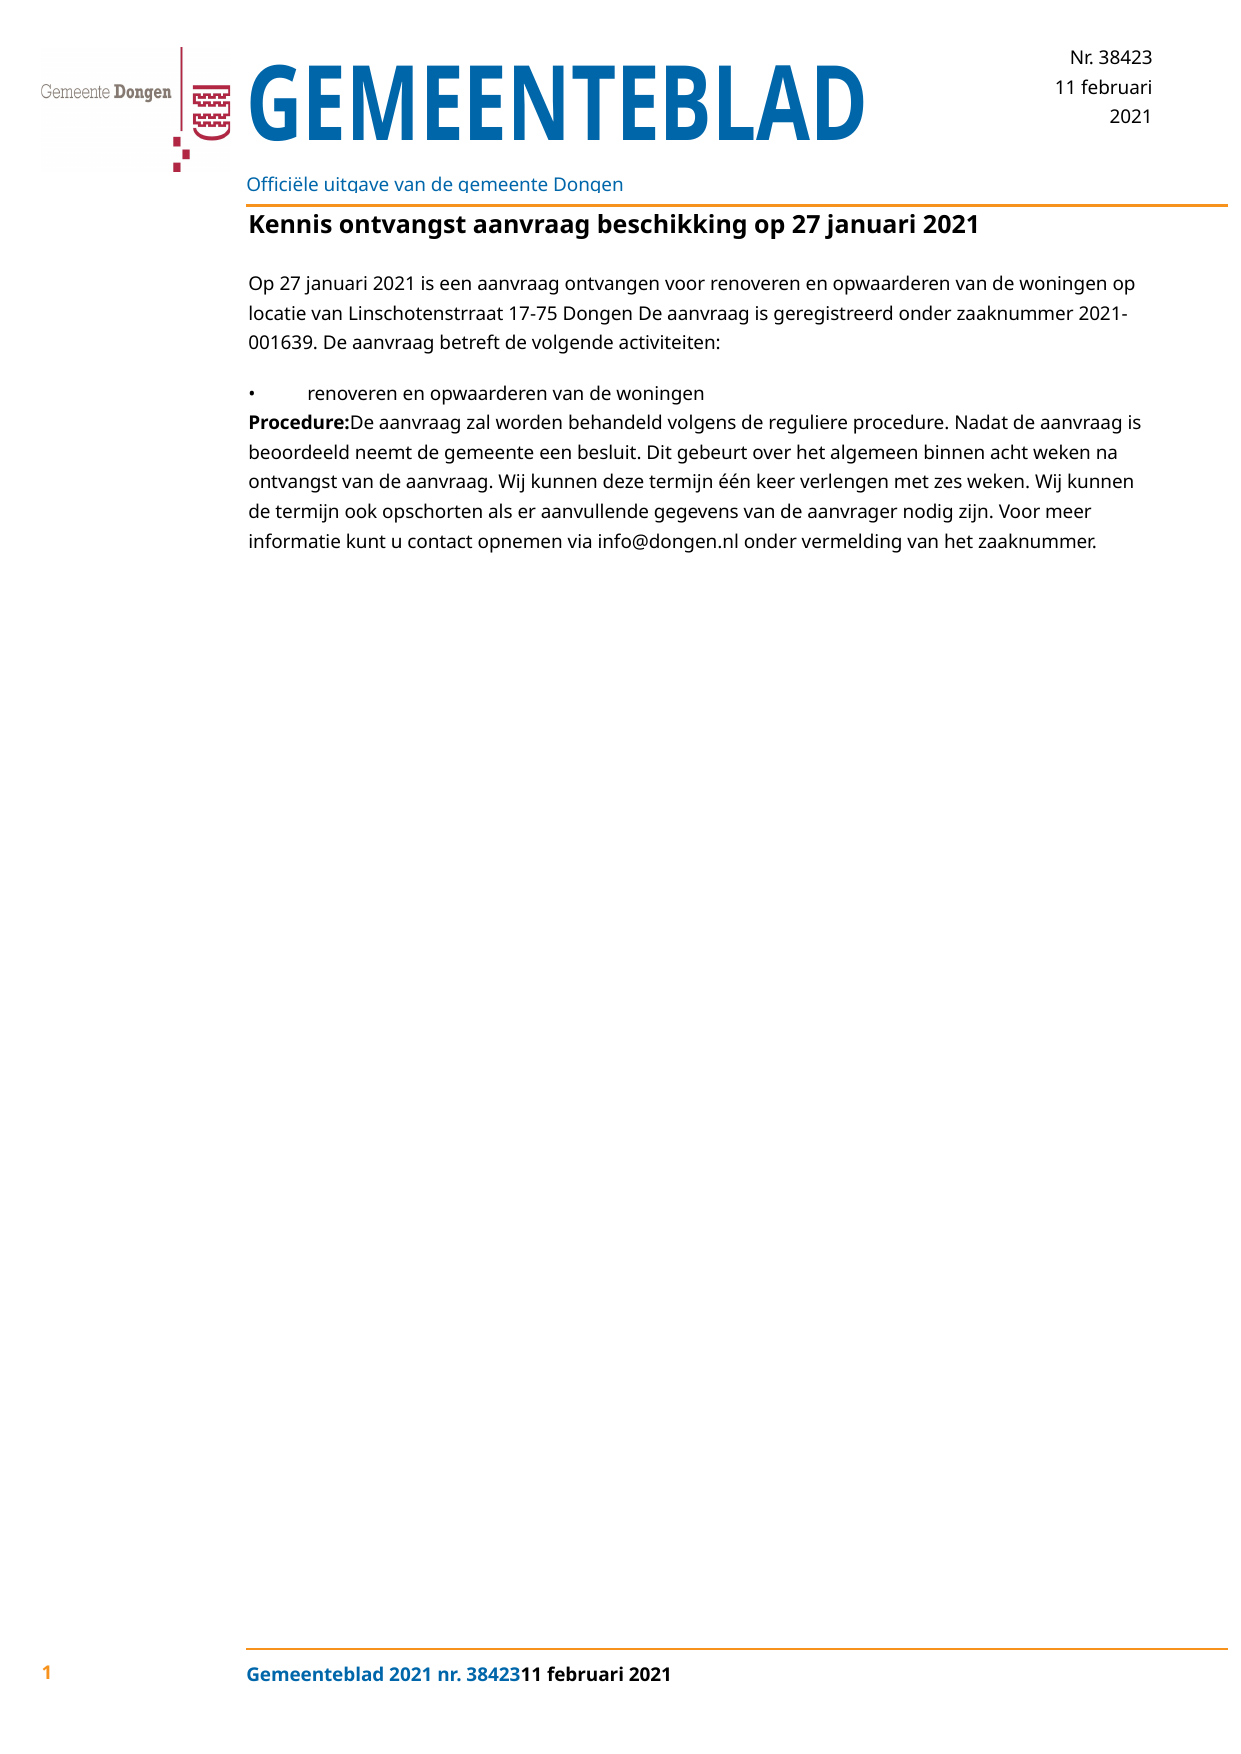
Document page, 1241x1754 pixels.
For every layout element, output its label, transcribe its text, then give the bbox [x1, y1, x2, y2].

text Procedure:De aanvraag zal worden behandeld volgens de reguliere procedure. Nadat de aanvraag is beoordeeld neemt de gemeente een besluit. Dit gebeurt over het algemeen binnen acht weken na ontvangst van de aanvraag. Wij kunnen deze termijn één keer verlengen met zes weken. Wij kunnen de termijn ook opschorten als er aanvullende gegevens van de aanvrager nodig zijn. Voor meer informatie kunt u contact opnemen via info@dongen.nl onder vermelding van het zaaknummer. [248, 409, 1152, 553]
text Kennis ontvangst aanvraag beschikking op 27 januari 2021 [248, 207, 1152, 241]
text Op 27 januari 2021 is een aanvraag ontvangen voor renoveren en opwaarderen van de woningen op locatie van Linschotenstrraat 17-75 Dongen De aanvraag is geregistreerd onder zaaknummer 2021-001639. De aanvraag betreft de volgende activiteiten: [248, 270, 1152, 355]
picture [41, 47, 231, 172]
list renoveren en opwaarderen van de woningen [248, 380, 1152, 406]
